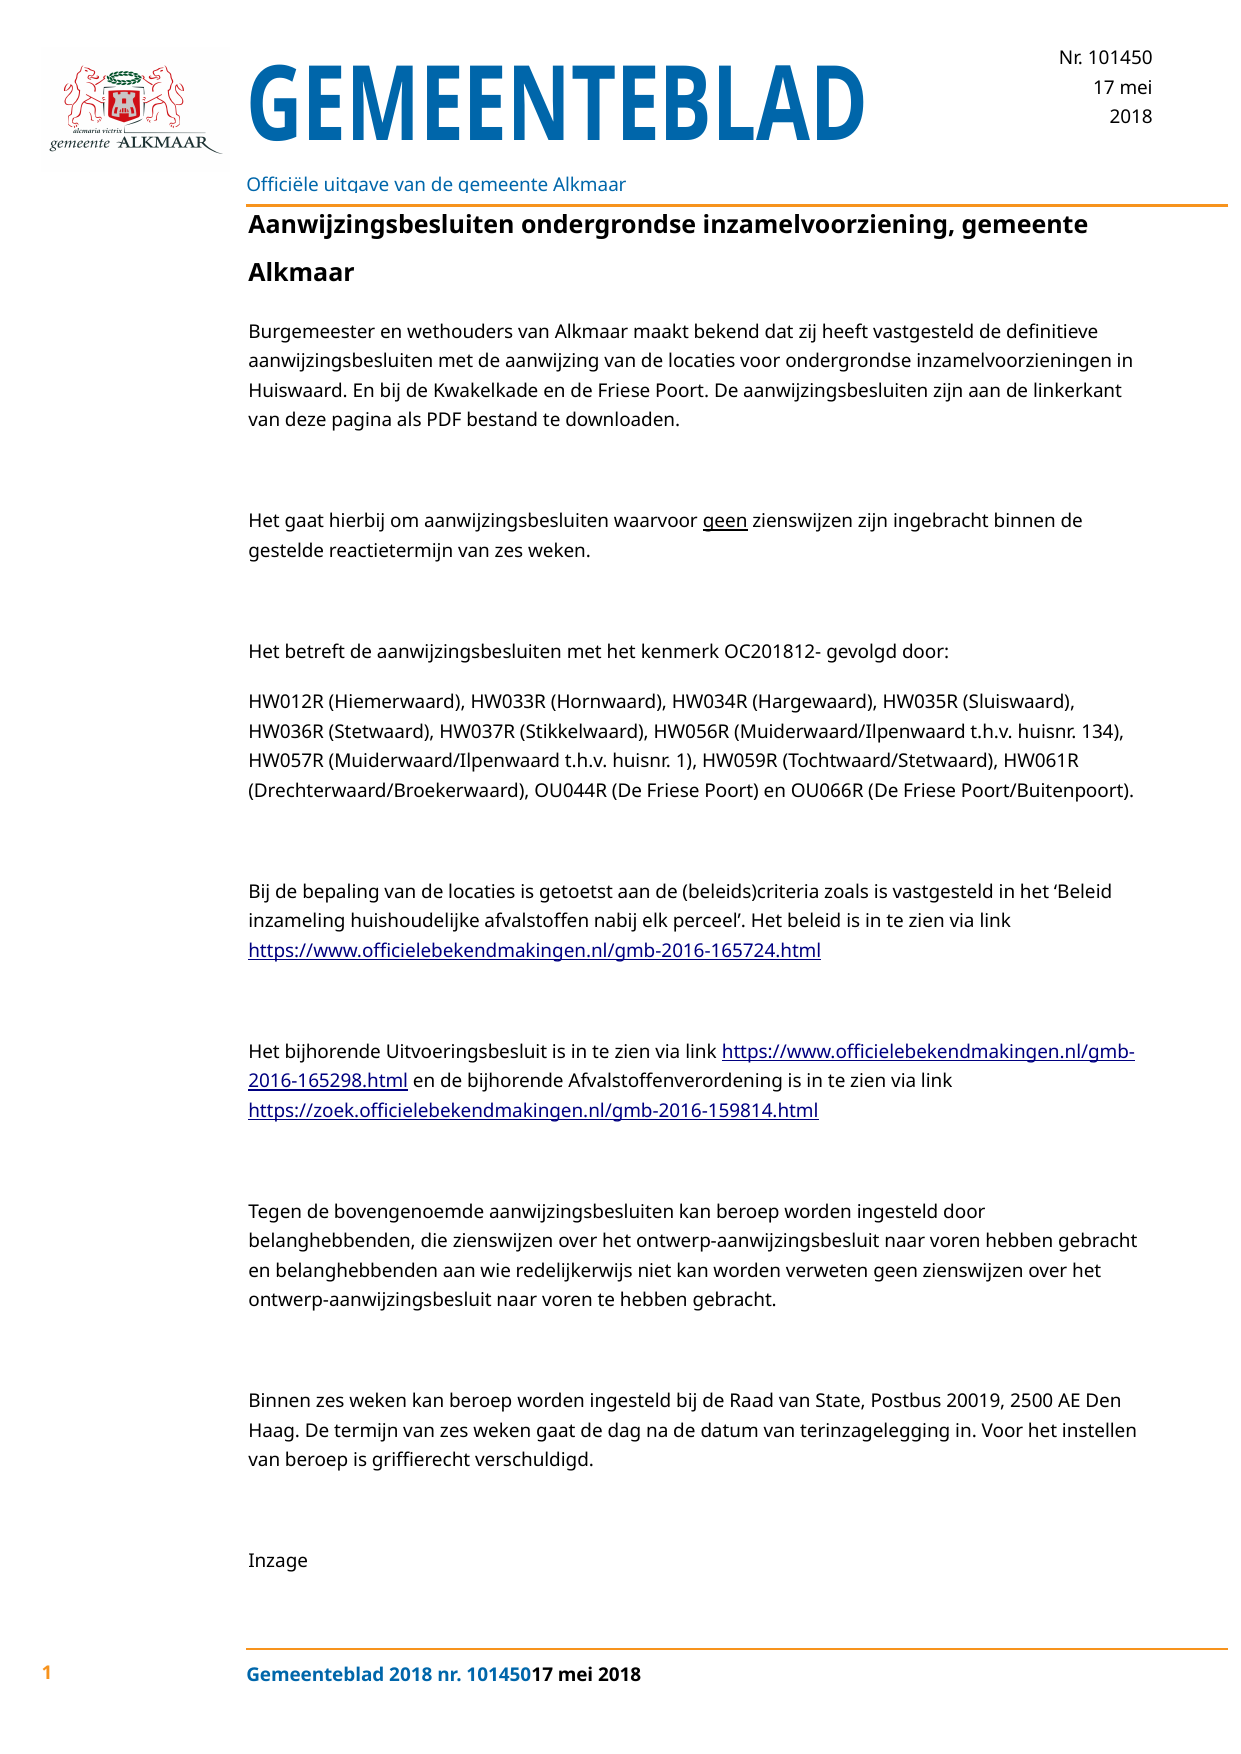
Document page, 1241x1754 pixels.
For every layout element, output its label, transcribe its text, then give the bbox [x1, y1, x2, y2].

text Bij de bepaling van de locaties is getoetst aan de (beleids)criteria zoals is vastgesteld in het ‘Beleid inzameling huishoudelijke afvalstoffen nabij elk perceel’. Het beleid is in te zien via link https://www.officielebekendmakingen.nl/gmb-2016-165724.html [248, 878, 1152, 963]
picture [41, 47, 231, 172]
text Aanwijzingsbesluiten ondergrondse inzamelvoorziening, gemeente Alkmaar [248, 207, 1152, 288]
text HW012R (Hiemerwaard), HW033R (Hornwaard), HW034R (Hargewaard), HW035R (Sluiswaard), HW036R (Stetwaard), HW037R (Stikkelwaard), HW056R (Muiderwaard/Ilpenwaard t.h.v. huisnr. 134), HW057R (Muiderwaard/Ilpenwaard t.h.v. huisnr. 1), HW059R (Tochtwaard/Stetwaard), HW061R (Drechterwaard/Broekerwaard), OU044R (De Friese Poort) en OU066R (De Friese Poort/Buitenpoort). [248, 688, 1152, 803]
text Binnen zes weken kan beroep worden ingesteld bij de Raad van State, Postbus 20019, 2500 AE Den Haag. De termijn van zes weken gaat de dag na de datum van terinzagelegging in. Voor het instellen van beroep is griffierecht verschuldigd. [248, 1387, 1152, 1472]
text Het bijhorende Uitvoeringsbesluit is in te zien via link https://www.officielebekendmakingen.nl/gmb-2016-165298.html en de bijhorende Afvalstoffenverordening is in te zien via link https://zoek.officielebekendmakingen.nl/gmb-2016-159814.html [248, 1038, 1152, 1123]
text Het gaat hierbij om aanwijzingsbesluiten waarvoor geen zienswijzen zijn ingebracht binnen de gestelde reactietermijn van zes weken. [248, 507, 1152, 563]
text Burgemeester en wethouders van Alkmaar maakt bekend dat zij heeft vastgesteld de definitieve aanwijzingsbesluiten met de aanwijzing van de locaties voor ondergrondse inzamelvoorzieningen in Huiswaard. En bij de Kwakelkade en de Friese Poort. De aanwijzingsbesluiten zijn aan de linkerkant van deze pagina als PDF bestand te downloaden. [248, 318, 1152, 432]
text Tegen de bovengenoemde aanwijzingsbesluiten kan beroep worden ingesteld door belanghebbenden, die zienswijzen over het ontwerp-aanwijzingsbesluit naar voren hebben gebracht en belanghebbenden aan wie redelijkerwijs niet kan worden verweten geen zienswijzen over het ontwerp-aanwijzingsbesluit naar voren te hebben gebracht. [248, 1198, 1152, 1312]
text Inzage [248, 1547, 1152, 1573]
text Het betreft de aanwijzingsbesluiten met het kenmerk OC201812- gevolgd door: [248, 638, 1152, 664]
